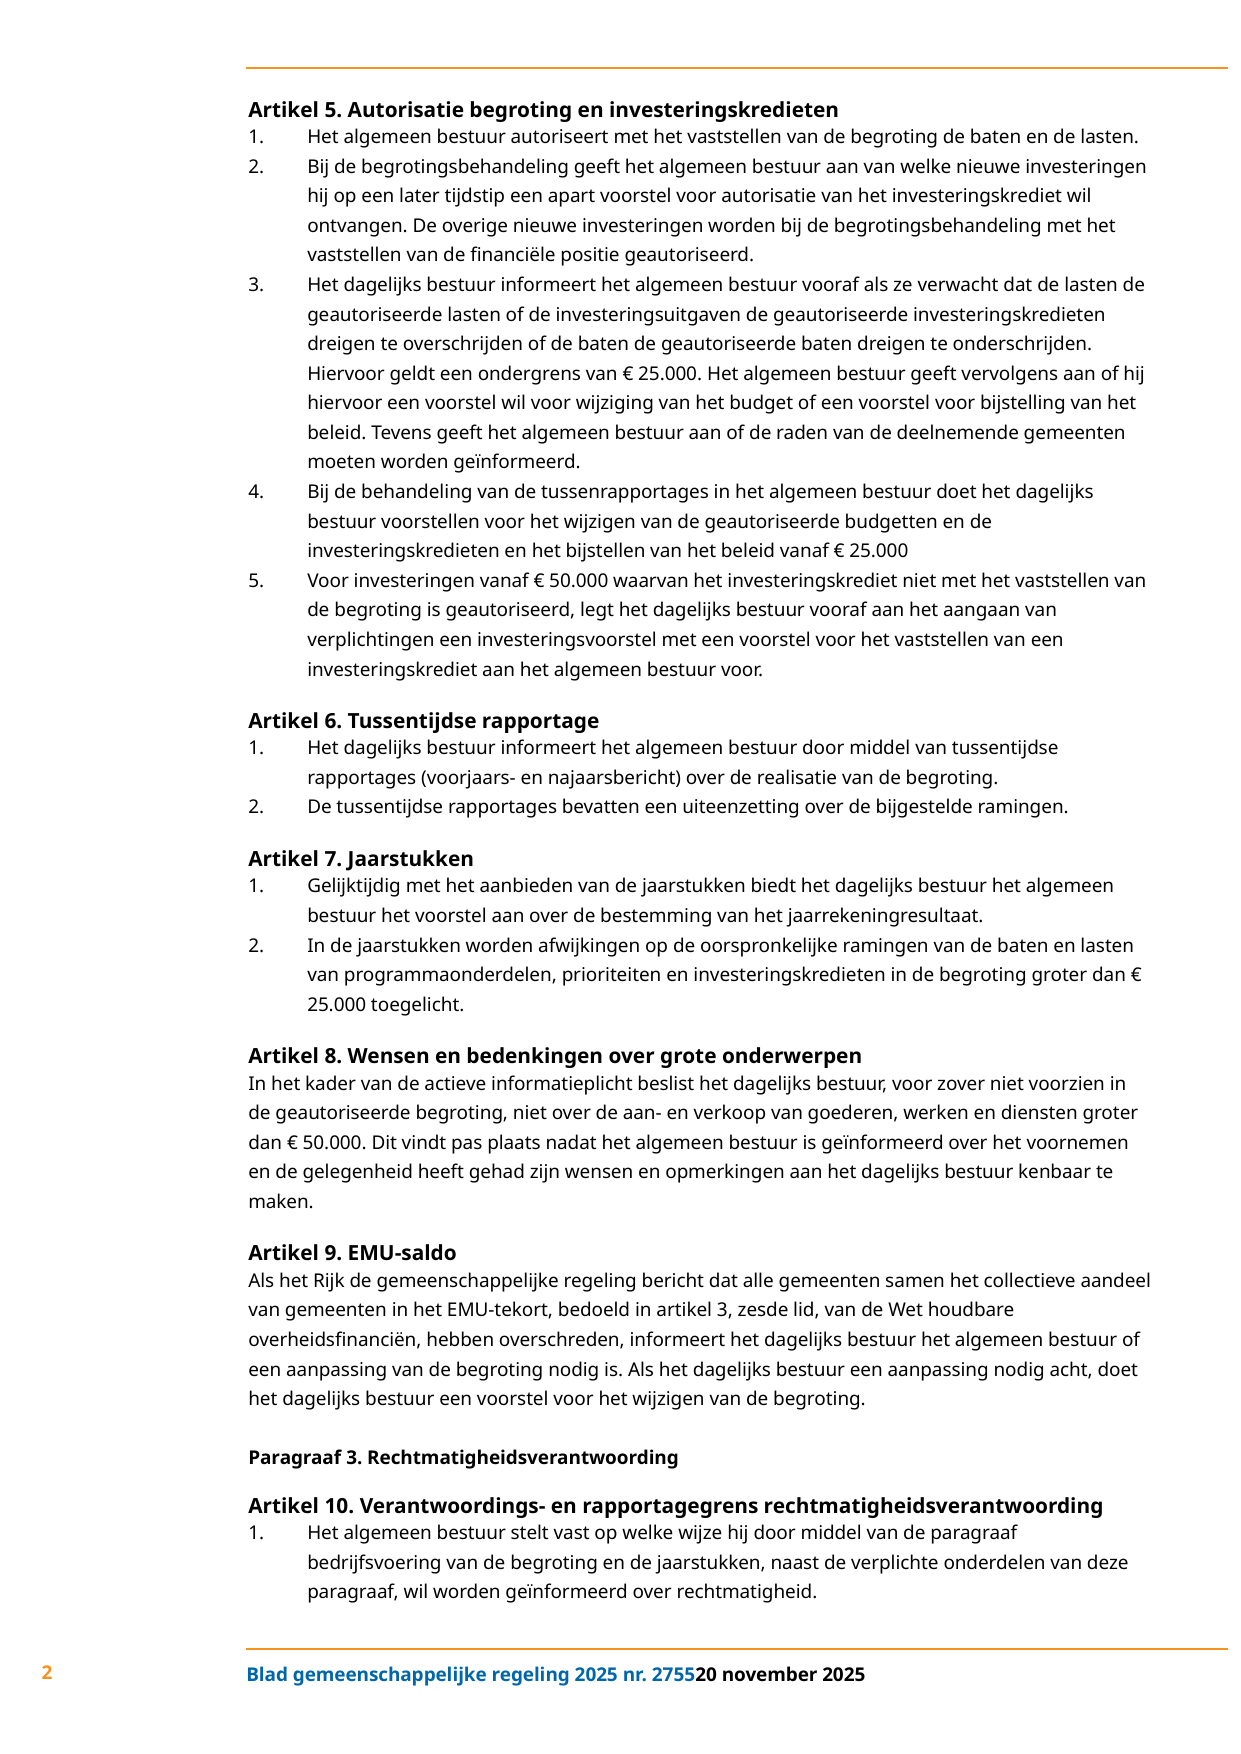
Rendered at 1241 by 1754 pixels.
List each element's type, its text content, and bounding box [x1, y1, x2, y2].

list Bij de begrotingsbehandeling geeft het algemeen bestuur aan van welke nieuwe investeringen hij op een later tijdstip een apart voorstel voor autorisatie van het investeringskrediet wil ontvangen. De overige nieuwe investeringen worden bij de begrotingsbehandeling met het vaststellen van de financiële positie geautoriseerd. [248, 153, 1152, 267]
list In de jaarstukken worden afwijkingen op de oorspronkelijke ramingen van de baten en lasten van programmaonderdelen, prioriteiten en investeringskredieten in de begroting groter dan € 25.000 toegelicht. [248, 932, 1152, 1017]
text Artikel 9. EMU-saldo [248, 1238, 1152, 1267]
list Het algemeen bestuur stelt vast op welke wijze hij door middel van de paragraaf bedrijfsvoering van de begroting en de jaarstukken, naast de verplichte onderdelen van deze paragraaf, wil worden geïnformeerd over rechtmatigheid. [248, 1519, 1152, 1604]
list Het dagelijks bestuur informeert het algemeen bestuur door middel van tussentijdse rapportages (voorjaars- en najaarsbericht) over de realisatie van de begroting. [248, 734, 1152, 790]
list Voor investeringen vanaf € 50.000 waarvan het investeringskrediet niet met het vaststellen van de begroting is geautoriseerd, legt het dagelijks bestuur vooraf aan het aangaan van verplichtingen een investeringsvoorstel met een voorstel voor het vaststellen van een investeringskrediet aan het algemeen bestuur voor. [248, 567, 1152, 681]
list Bij de behandeling van de tussenrapportages in het algemeen bestuur doet het dagelijks bestuur voorstellen voor het wijzigen van de geautoriseerde budgetten en de investeringskredieten en het bijstellen van het beleid vanaf € 25.000 [248, 478, 1152, 563]
text Artikel 6. Tussentijdse rapportage [248, 706, 1152, 734]
list Gelijktijdig met het aanbieden van de jaarstukken biedt het dagelijks bestuur het algemeen bestuur het voorstel aan over de bestemming van het jaarrekeningresultaat. [248, 873, 1152, 928]
text Artikel 8. Wensen en bedenkingen over grote onderwerpen [248, 1041, 1152, 1070]
text In het kader van de actieve informatieplicht beslist het dagelijks bestuur, voor zover niet voorzien in de geautoriseerde begroting, niet over de aan- en verkoop van goederen, werken en diensten groter dan € 50.000. Dit vindt pas plaats nadat het algemeen bestuur is geïnformeerd over het voornemen en de gelegenheid heeft gehad zijn wensen en opmerkingen aan het dagelijks bestuur kenbaar te maken. [248, 1070, 1152, 1214]
list Het dagelijks bestuur informeert het algemeen bestuur vooraf als ze verwacht dat de lasten de geautoriseerde lasten of de investeringsuitgaven de geautoriseerde investeringskredieten dreigen te overschrijden of de baten de geautoriseerde baten dreigen te onderschrijden. Hiervoor geldt een ondergrens van € 25.000. Het algemeen bestuur geeft vervolgens aan of hij hiervoor een voorstel wil voor wijziging van het budget of een voorstel voor bijstelling van het beleid. Tevens geeft het algemeen bestuur aan of de raden van de deelnemende gemeenten moeten worden geïnformeerd. [248, 271, 1152, 474]
text Artikel 7. Jaarstukken [248, 844, 1152, 873]
list Het algemeen bestuur autoriseert met het vaststellen van de begroting de baten en de lasten. [248, 123, 1152, 149]
text Als het Rijk de gemeenschappelijke regeling bericht dat alle gemeenten samen het collectieve aandeel van gemeenten in het EMU-tekort, bedoeld in artikel 3, zesde lid, van de Wet houdbare overheidsfinanciën, hebben overschreden, informeert het dagelijks bestuur het algemeen bestuur of een aanpassing van de begroting nodig is. Als het dagelijks bestuur een aanpassing nodig acht, doet het dagelijks bestuur een voorstel voor het wijzigen van de begroting. [248, 1267, 1152, 1411]
text Paragraaf 3. Rechtmatigheidsverantwoording [248, 1444, 1152, 1470]
list De tussentijdse rapportages bevatten een uiteenzetting over de bijgestelde ramingen. [248, 794, 1152, 819]
text Artikel 10. Verantwoordings- en rapportagegrens rechtmatigheidsverantwoording [248, 1491, 1152, 1519]
text Artikel 5. Autorisatie begroting en investeringskredieten [248, 95, 1152, 123]
picture [41, 47, 231, 172]
